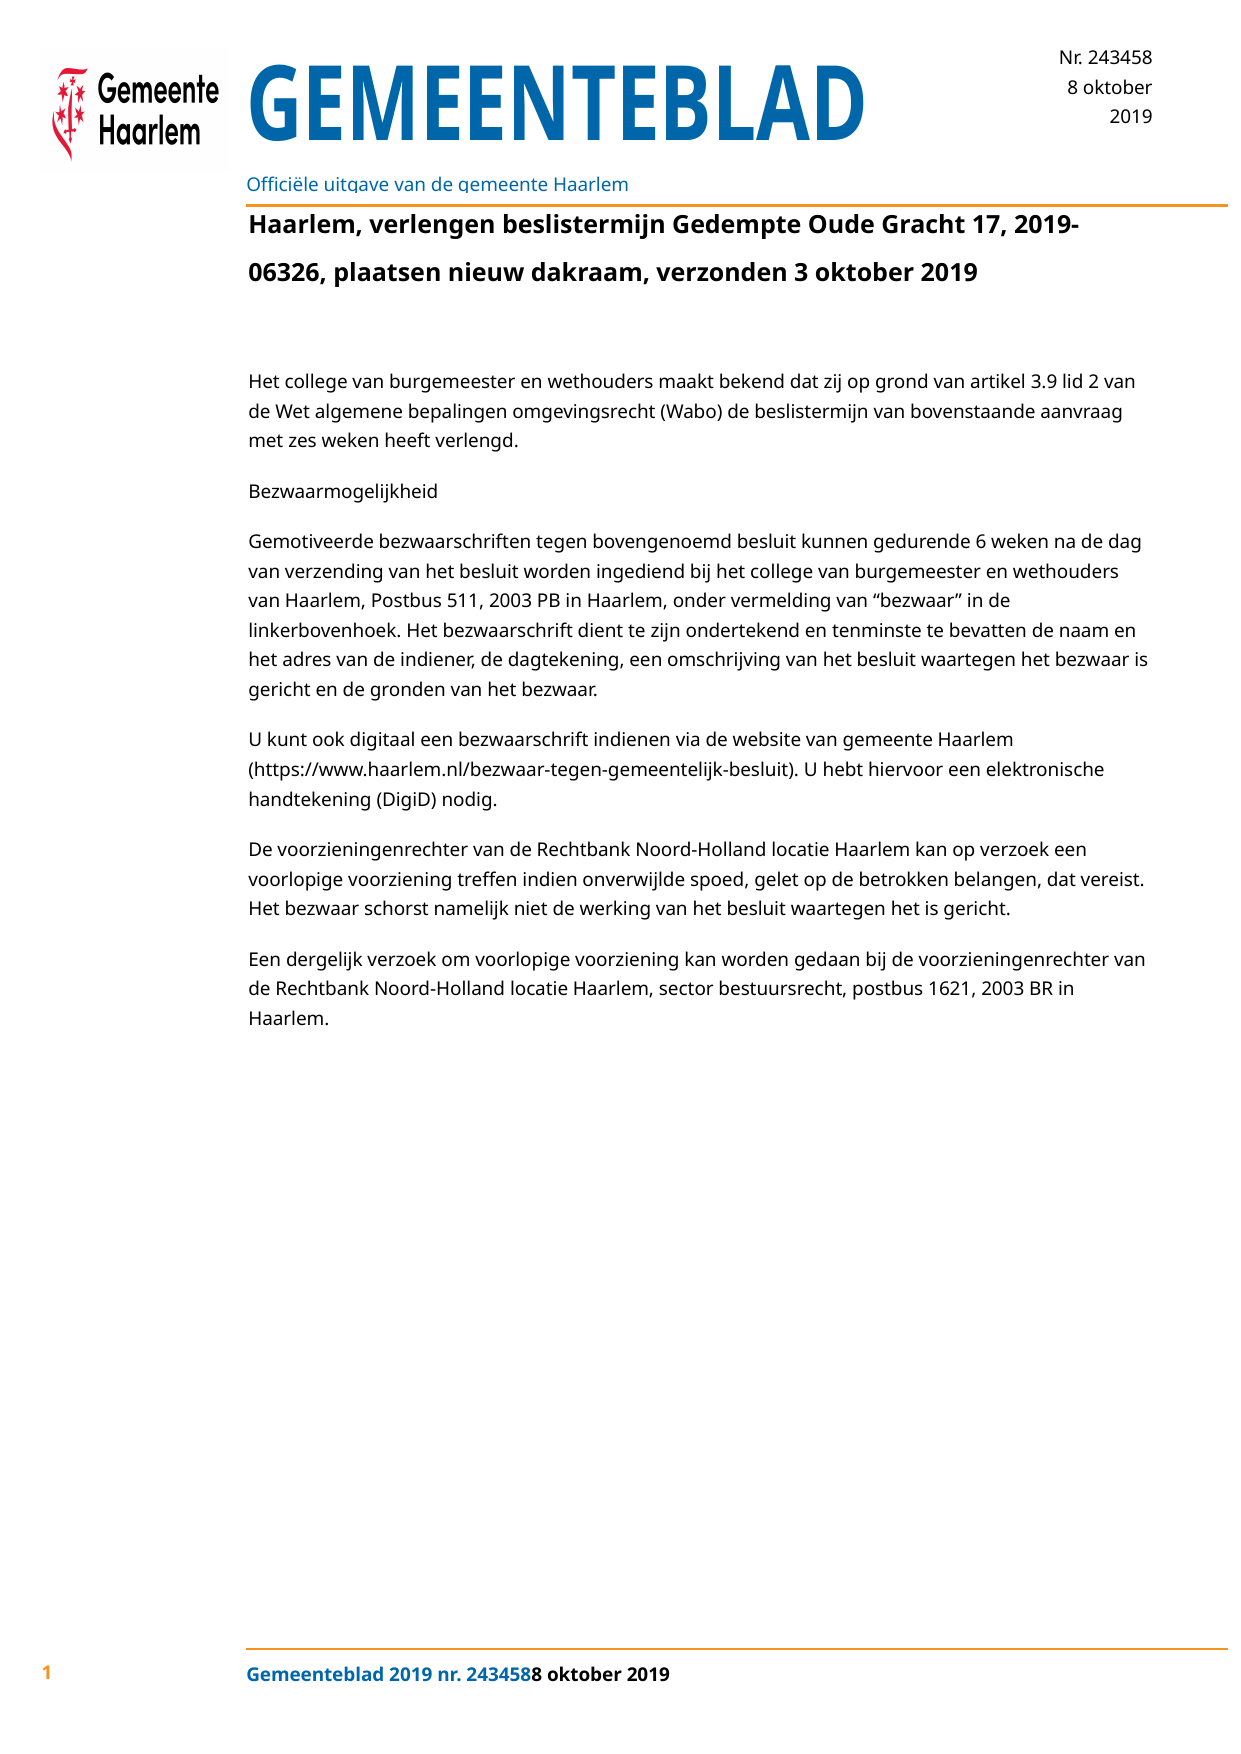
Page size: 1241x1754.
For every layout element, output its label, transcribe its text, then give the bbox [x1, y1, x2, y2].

text De voorzieningenrechter van de Rechtbank Noord-Holland locatie Haarlem kan op verzoek een voorlopige voorziening treffen indien onverwijlde spoed, gelet op de betrokken belangen, dat vereist. Het bezwaar schorst namelijk niet de werking van het besluit waartegen het is gericht. [248, 836, 1152, 921]
text Bezwaarmogelijkheid [248, 478, 1152, 504]
text U kunt ook digitaal een bezwaarschrift indienen via de website van gemeente Haarlem (https://www.haarlem.nl/bezwaar-tegen-gemeentelijk-besluit). U hebt hiervoor een elektronische handtekening (DigiD) nodig. [248, 727, 1152, 812]
picture [41, 47, 231, 172]
text Haarlem, verlengen beslistermijn Gedempte Oude Gracht 17, 2019-06326, plaatsen nieuw dakraam, verzonden 3 oktober 2019 [248, 207, 1152, 288]
text Het college van burgemeester en wethouders maakt bekend dat zij op grond van artikel 3.9 lid 2 van de Wet algemene bepalingen omgevingsrecht (Wabo) de beslistermijn van bovenstaande aanvraag met zes weken heeft verlengd. [248, 368, 1152, 453]
text Een dergelijk verzoek om voorlopige voorziening kan worden gedaan bij de voorzieningenrechter van de Rechtbank Noord-Holland locatie Haarlem, sector bestuursrecht, postbus 1621, 2003 BR in Haarlem. [248, 946, 1152, 1031]
text Gemotiveerde bezwaarschriften tegen bovengenoemd besluit kunnen gedurende 6 weken na de dag van verzending van het besluit worden ingediend bij het college van burgemeester en wethouders van Haarlem, Postbus 511, 2003 PB in Haarlem, onder vermelding van “bezwaar” in de linkerbovenhoek. Het bezwaarschrift dient te zijn ondertekend en tenminste te bevatten de naam en het adres van de indiener, de dagtekening, een omschrijving van het besluit waartegen het bezwaar is gericht en de gronden van het bezwaar. [248, 528, 1152, 702]
